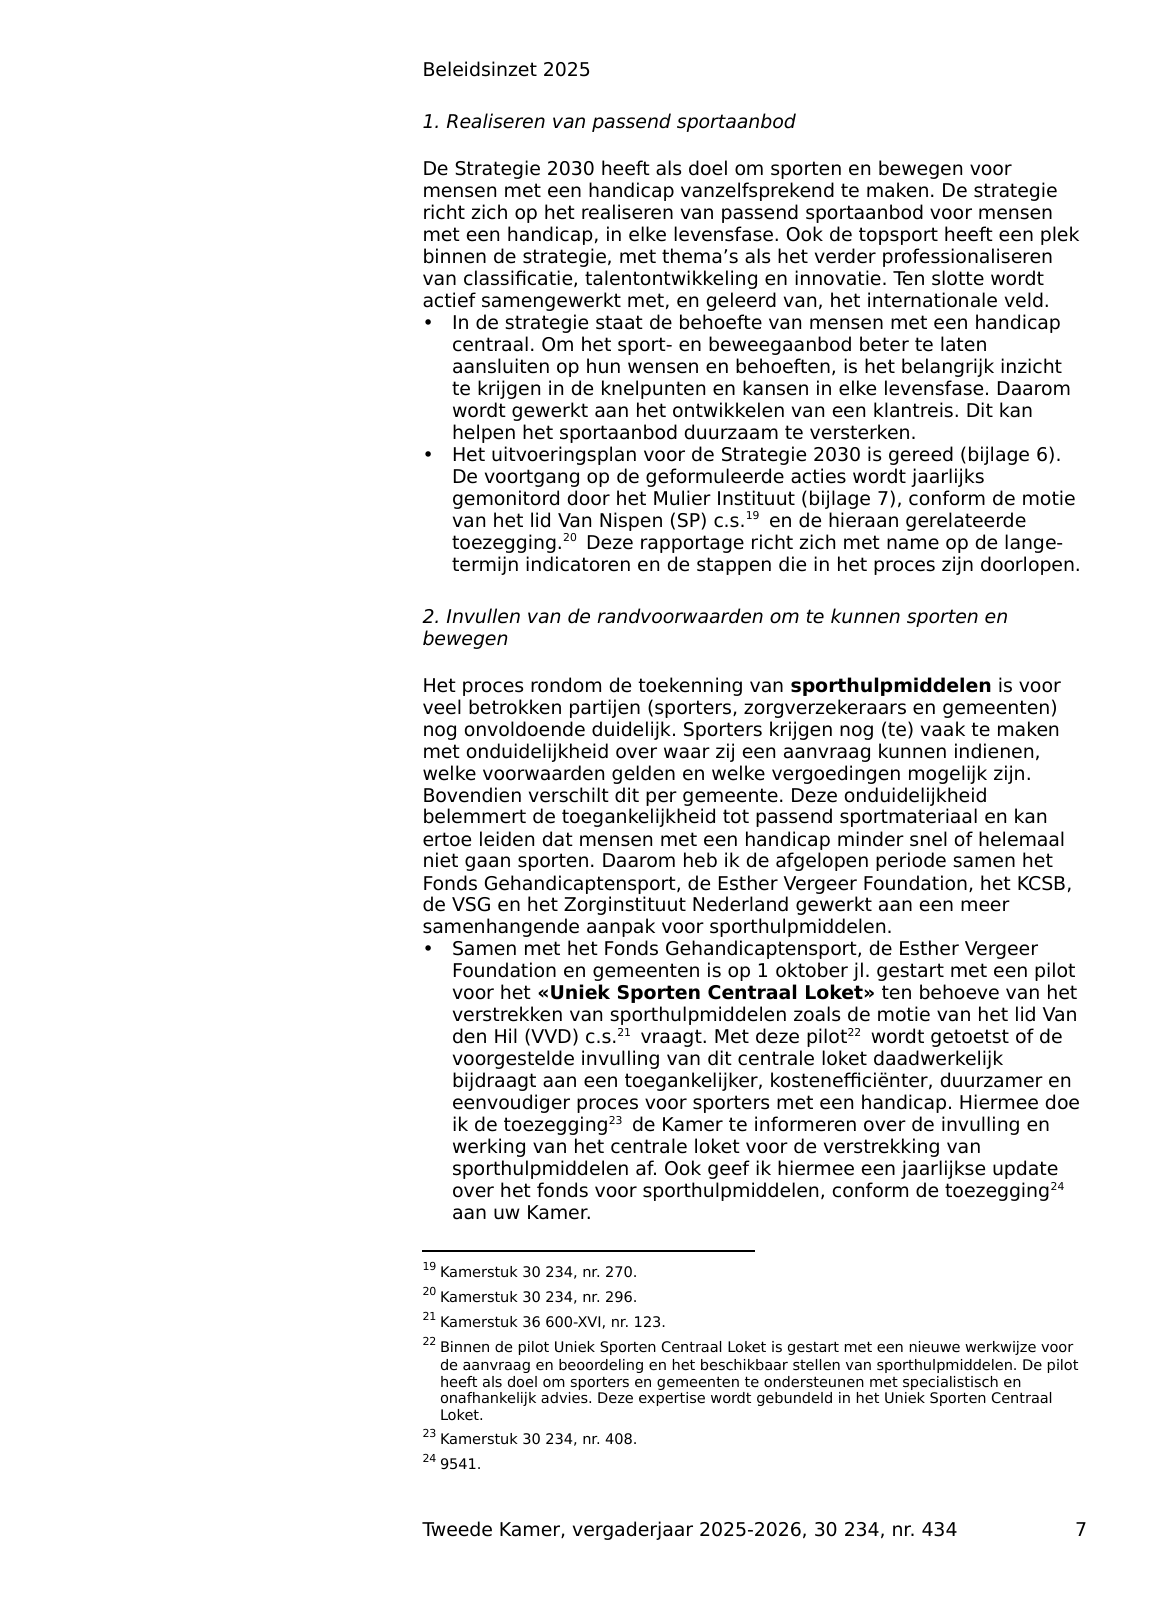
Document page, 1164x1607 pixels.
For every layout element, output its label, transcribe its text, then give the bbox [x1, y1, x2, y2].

text Het proces rondom de toekenning van sporthulpmiddelen is voor veel betrokken partijen (sporters, zorgverzekeraars en gemeenten) nog onvoldoende duidelijk. Sporters krijgen nog (te) vaak te maken met onduidelijkheid over waar zij een aanvraag kunnen indienen, welke voorwaarden gelden en welke vergoedingen mogelijk zijn. Bovendien verschilt dit per gemeente. Deze onduidelijkheid belemmert de toegankelijkheid tot passend sportmateriaal en kan ertoe leiden dat mensen met een handicap minder snel of helemaal niet gaan sporten. Daarom heb ik de afgelopen periode samen het Fonds Gehandicaptensport, de Esther Vergeer Foundation, het KCSB, de VSG en het Zorginstituut Nederland gewerkt aan een meer samenhangende aanpak voor sporthulpmiddelen. [422, 674, 1087, 938]
text Kamerstuk 36 600-XVI, nr. 123. [422, 1310, 1087, 1332]
text Binnen de pilot Uniek Sporten Centraal Loket is gestart met een nieuwe werkwijze voor de aanvraag en beoordeling en het beschikbaar stellen van sporthulpmiddelen. De pilot heeft als doel om sporters en gemeenten te ondersteunen met specialistisch en onafhankelijk advies. Deze expertise wordt gebundeld in het Uniek Sporten Centraal Loket. [422, 1335, 1087, 1424]
subtitle 1. Realiseren van passend sportaanbod [422, 111, 1087, 133]
text De Strategie 2030 heeft als doel om sporten en bewegen voor mensen met een handicap vanzelfsprekend te maken. De strategie richt zich op het realiseren van passend sportaanbod voor mensen met een handicap, in elke levensfase. Ook de topsport heeft een plek binnen de strategie, met thema’s als het verder professionaliseren van classificatie, talentontwikkeling en innovatie. Ten slotte wordt actief samengewerkt met, en geleerd van, het internationale veld. [422, 158, 1087, 312]
subtitle 2. Invullen van de randvoorwaarden om te kunnen sporten en bewegen [422, 606, 1087, 649]
text Kamerstuk 30 234, nr. 408. [422, 1427, 1087, 1449]
text • In de strategie staat de behoefte van mensen met een handicap centraal. Om het sport- en beweegaanbod beter te laten aansluiten op hun wensen en behoeften, is het belangrijk inzicht te krijgen in de knelpunten en kansen in elke levensfase. Daarom wordt gewerkt aan het ontwikkelen van een klantreis. Dit kan helpen het sportaanbod duurzaam te versterken. [422, 312, 1087, 444]
text • Samen met het Fonds Gehandicaptensport, de Esther Vergeer Foundation en gemeenten is op 1 oktober jl. gestart met een pilot voor het «Uniek Sporten Centraal Loket» ten behoeve van het verstrekken van sporthulpmiddelen zoals de motie van het lid Van den Hil (VVD) c.s. vraagt. Met deze pilot wordt getoetst of de voorgestelde invulling van dit centrale loket daadwerkelijk bijdraagt aan een toegankelijker, kostenefficiënter, duurzamer en eenvoudiger proces voor sporters met een handicap. Hiermee doe ik de toezegging de Kamer te informeren over de invulling en werking van het centrale loket voor de verstrekking van sporthulpmiddelen af. Ook geef ik hiermee een jaarlijkse update over het fonds voor sporthulpmiddelen, conform de toezegging aan uw Kamer. [422, 938, 1087, 1224]
text 9541. [422, 1452, 1087, 1474]
text • Het uitvoeringsplan voor de Strategie 2030 is gereed (bijlage 6). De voortgang op de geformuleerde acties wordt jaarlijks gemonitord door het Mulier Instituut (bijlage 7), conform de motie van het lid Van Nispen (SP) c.s. en de hieraan gerelateerde toezegging. Deze rapportage richt zich met name op de lange-termijn indicatoren en de stappen die in het proces zijn doorlopen. [422, 444, 1087, 576]
text Kamerstuk 30 234, nr. 296. [422, 1285, 1087, 1307]
text Kamerstuk 30 234, nr. 270. [422, 1260, 1087, 1282]
subtitle Beleidsinzet 2025 [422, 59, 1087, 81]
